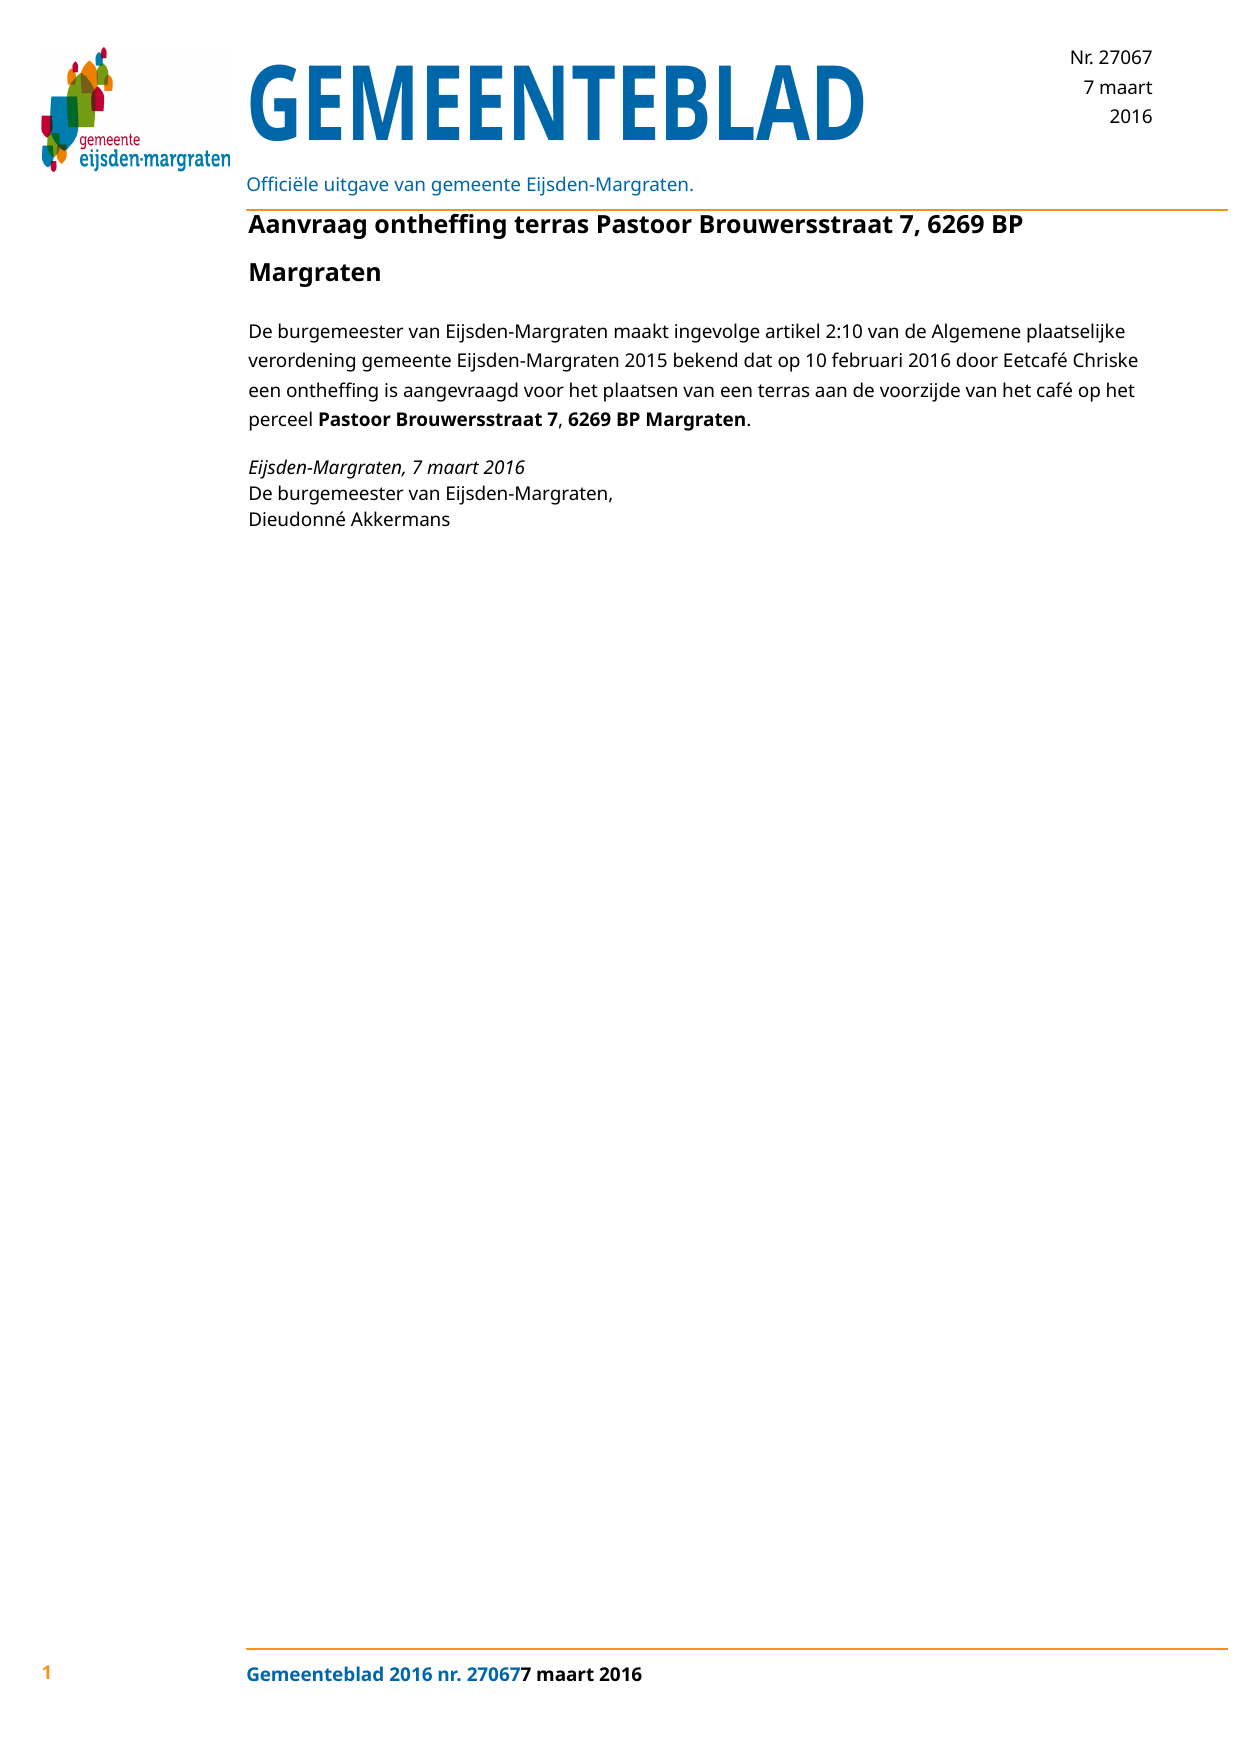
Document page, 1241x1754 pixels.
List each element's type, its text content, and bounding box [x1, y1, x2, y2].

text De burgemeester van Eijsden-Margraten, [248, 480, 1152, 506]
text De burgemeester van Eijsden-Margraten maakt ingevolge artikel 2:10 van de Algemene plaatselijke verordening gemeente Eijsden-Margraten 2015 bekend dat op 10 februari 2016 door Eetcafé Chriske een ontheffing is aangevraagd voor het plaatsen van een terras aan de voorzijde van het café op het perceel Pastoor Brouwersstraat 7, 6269 BP Margraten. [248, 318, 1152, 432]
text Aanvraag ontheffing terras Pastoor Brouwersstraat 7, 6269 BP Margraten [248, 211, 1152, 288]
picture [41, 47, 231, 172]
text Dieudonné Akkermans [248, 506, 1152, 532]
text Eijsden-Margraten, 7 maart 2016 [248, 454, 1152, 480]
